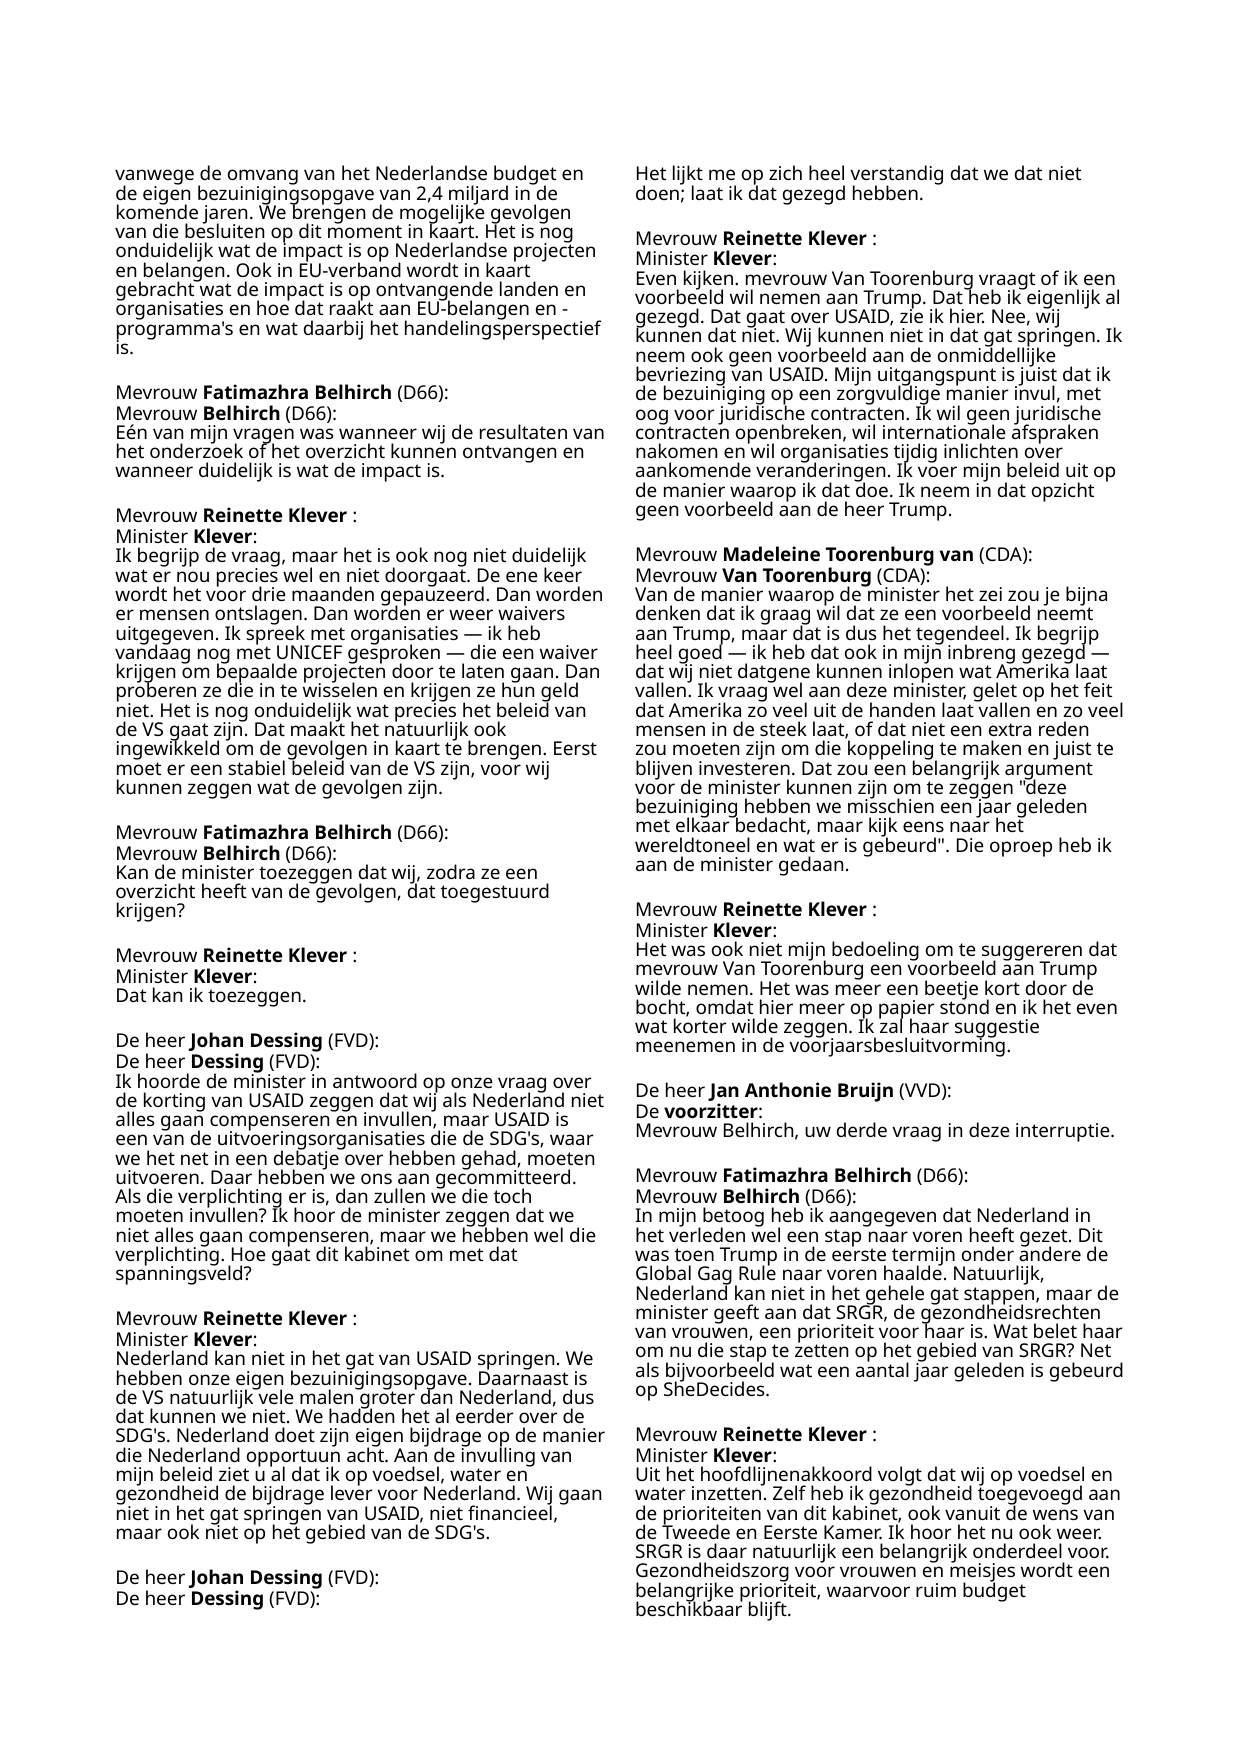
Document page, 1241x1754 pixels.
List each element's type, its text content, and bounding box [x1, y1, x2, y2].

text Mevrouw Belhirch (D66): [115, 844, 605, 864]
text Minister Klever: [635, 1447, 1125, 1466]
text Minister Klever: [115, 968, 605, 987]
text Minister Klever: [115, 1331, 605, 1350]
text Mevrouw Fatimazhra Belhirch (D66): [115, 379, 605, 404]
text De heer Dessing (FVD): [115, 1590, 605, 1609]
text In mijn betoog heb ik aangegeven dat Nederland in het verleden wel een stap naar voren heeft gezet. Dit was toen Trump in de eerste termijn onder andere de Global Gag Rule naar voren haalde. Natuurlijk, Nederland kan niet in het gehele gat stappen, maar de minister geeft aan dat SRGR, de gezondheidsrechten van vrouwen, een prioriteit voor haar is. Wat belet haar om nu die stap te zetten op het gebied van SRGR? Net als bijvoorbeeld wat een aantal jaar geleden is gebeurd op SheDecides. [635, 1207, 1125, 1400]
text Mevrouw Madeleine Toorenburg van (CDA): [635, 541, 1125, 567]
text Dat kan ik toezeggen. [115, 987, 605, 1007]
text Mevrouw Reinette Klever : [115, 1305, 605, 1331]
text De heer Jan Anthonie Bruijn (VVD): [635, 1077, 1125, 1103]
text Mevrouw Reinette Klever : [635, 225, 1125, 250]
text Eén van mijn vragen was wanneer wij de resultaten van het onderzoek of het overzicht kunnen ontvangen en wanneer duidelijk is wat de impact is. [115, 424, 605, 482]
text Mevrouw Belhirch, uw derde vraag in deze interruptie. [635, 1122, 1125, 1142]
text Van de manier waarop de minister het zei zou je bijna denken dat ik graag wil dat ze een voorbeeld neemt aan Trump, maar dat is dus het tegendeel. Ik begrijp heel goed — ik heb dat ook in mijn inbreng gezegd — dat wij niet datgene kunnen inlopen wat Amerika laat vallen. Ik vraag wel aan deze minister, gelet op het feit dat Amerika zo veel uit de handen laat vallen en zo veel mensen in de steek laat, of dat niet een extra reden zou moeten zijn om die koppeling te maken en juist te blijven investeren. Dat zou een belangrijk argument voor de minister kunnen zijn om te zeggen "deze bezuiniging hebben we misschien een jaar geleden met elkaar bedacht, maar kijk eens naar het wereldtoneel en wat er is gebeurd". Die oproep heb ik aan de minister gedaan. [635, 586, 1125, 875]
text Ik begrijp de vraag, maar het is ook nog niet duidelijk wat er nou precies wel en niet doorgaat. De ene keer wordt het voor drie maanden gepauzeerd. Dan worden er mensen ontslagen. Dan worden er weer waivers uitgegeven. Ik spreek met organisaties — ik heb vandaag nog met UNICEF gesproken — die een waiver krijgen om bepaalde projecten door te laten gaan. Dan proberen ze die in te wisselen en krijgen ze hun geld niet. Het is nog onduidelijk wat precies het beleid van de VS gaat zijn. Dat maakt het natuurlijk ook ingewikkeld om de gevolgen in kaart te brengen. Eerst moet er een stabiel beleid van de VS zijn, voor wij kunnen zeggen wat de gevolgen zijn. [115, 547, 605, 798]
text Het was ook niet mijn bedoeling om te suggereren dat mevrouw Van Toorenburg een voorbeeld aan Trump wilde nemen. Het was meer een beetje kort door de bocht, omdat hier meer op papier stond en ik het even wat korter wilde zeggen. Ik zal haar suggestie meenemen in de voorjaarsbesluitvorming. [635, 941, 1125, 1057]
text Mevrouw Fatimazhra Belhirch (D66): [115, 819, 605, 844]
text Ik hoorde de minister in antwoord op onze vraag over de korting van USAID zeggen dat wij als Nederland niet alles gaan compenseren en invullen, maar USAID is een van de uitvoeringsorganisaties die de SDG's, waar we het net in een debatje over hebben gehad, moeten uitvoeren. Daar hebben we ons aan gecommitteerd. Als die verplichting er is, dan zullen we die toch moeten invullen? Ik hoor de minister zeggen dat we niet alles gaan compenseren, maar we hebben wel die verplichting. Hoe gaat dit kabinet om met dat spanningsveld? [115, 1073, 605, 1284]
text Minister Klever: [635, 922, 1125, 941]
text Mevrouw Fatimazhra Belhirch (D66): [635, 1162, 1125, 1188]
text De heer Dessing (FVD): [115, 1053, 605, 1073]
text vanwege de omvang van het Nederlandse budget en de eigen bezuinigingsopgave van 2,4 miljard in de komende jaren. We brengen de mogelijke gevolgen van die besluiten op dit moment in kaart. Het is nog onduidelijk wat de impact is op Nederlandse projecten en belangen. Ook in EU-verband wordt in kaart gebracht wat de impact is op ontvangende landen en organisaties en hoe dat raakt aan EU-belangen en -programma's en wat daarbij het handelingsperspectief is. [115, 165, 605, 358]
text De heer Johan Dessing (FVD): [115, 1564, 605, 1590]
text Mevrouw Van Toorenburg (CDA): [635, 567, 1125, 586]
text Mevrouw Reinette Klever : [115, 942, 605, 968]
text Minister Klever: [635, 250, 1125, 270]
text Kan de minister toezeggen dat wij, zodra ze een overzicht heeft van de gevolgen, dat toegestuurd krijgen? [115, 864, 605, 922]
text De heer Johan Dessing (FVD): [115, 1028, 605, 1053]
text De voorzitter: [635, 1103, 1125, 1122]
text Mevrouw Reinette Klever : [115, 502, 605, 528]
text Nederland kan niet in het gat van USAID springen. We hebben onze eigen bezuinigingsopgave. Daarnaast is de VS natuurlijk vele malen groter dan Nederland, dus dat kunnen we niet. We hadden het al eerder over de SDG's. Nederland doet zijn eigen bijdrage op de manier die Nederland opportuun acht. Aan de invulling van mijn beleid ziet u al dat ik op voedsel, water en gezondheid de bijdrage lever voor Nederland. Wij gaan niet in het gat springen van USAID, niet financieel, maar ook niet op het gebied van de SDG's. [115, 1350, 605, 1543]
text Mevrouw Reinette Klever : [635, 896, 1125, 922]
text Mevrouw Belhirch (D66): [115, 404, 605, 424]
text Uit het hoofdlijnenakkoord volgt dat wij op voedsel en water inzetten. Zelf heb ik gezondheid toegevoegd aan de prioriteiten van dit kabinet, ook vanuit de wens van de Tweede en Eerste Kamer. Ik hoor het nu ook weer. SRGR is daar natuurlijk een belangrijk onderdeel voor. Gezondheidszorg voor vrouwen en meisjes wordt een belangrijke prioriteit, waarvoor ruim budget beschikbaar blijft. [635, 1466, 1125, 1620]
text Het lijkt me op zich heel verstandig dat we dat niet doen; laat ik dat gezegd hebben. [635, 165, 1125, 204]
text Mevrouw Belhirch (D66): [635, 1188, 1125, 1207]
text Even kijken. mevrouw Van Toorenburg vraagt of ik een voorbeeld wil nemen aan Trump. Dat heb ik eigenlijk al gezegd. Dat gaat over USAID, zie ik hier. Nee, wij kunnen dat niet. Wij kunnen niet in dat gat springen. Ik neem ook geen voorbeeld aan de onmiddellijke bevriezing van USAID. Mijn uitgangspunt is juist dat ik de bezuiniging op een zorgvuldige manier invul, met oog voor juridische contracten. Ik wil geen juridische contracten openbreken, wil internationale afspraken nakomen en wil organisaties tijdig inlichten over aankomende veranderingen. Ik voer mijn beleid uit op de manier waarop ik dat doe. Ik neem in dat opzicht geen voorbeeld aan de heer Trump. [635, 270, 1125, 520]
text Minister Klever: [115, 528, 605, 547]
text Mevrouw Reinette Klever : [635, 1421, 1125, 1447]
